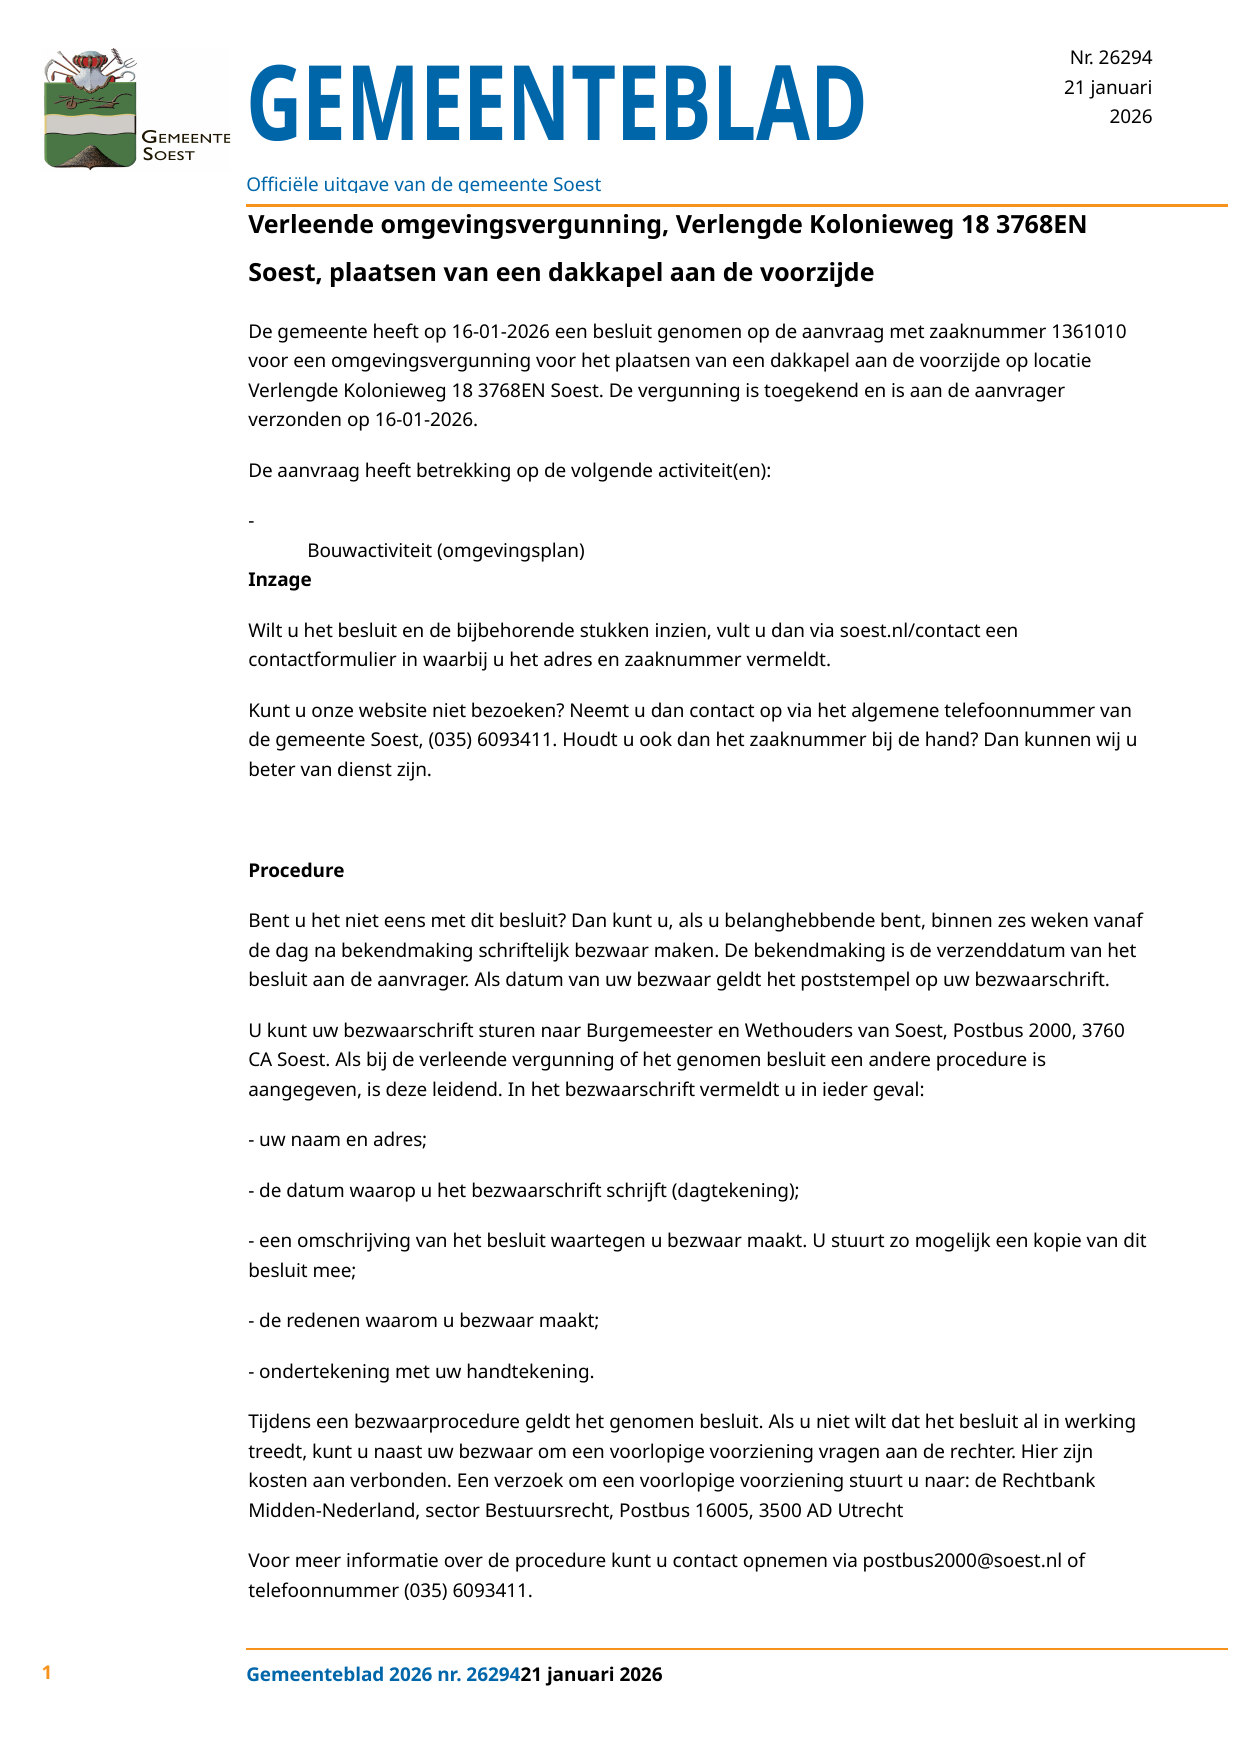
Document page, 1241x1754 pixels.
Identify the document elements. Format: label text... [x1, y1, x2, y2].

text Tijdens een bezwaarprocedure geldt het genomen besluit. Als u niet wilt dat het besluit al in werking treedt, kunt u naast uw bezwaar om een voorlopige voorziening vragen aan de rechter. Hier zijn kosten aan verbonden. Een verzoek om een voorlopige voorziening stuurt u naar: de Rechtbank Midden-Nederland, sector Bestuursrecht, Postbus 16005, 3500 AD Utrecht [248, 1408, 1152, 1523]
text Inzage [248, 567, 1152, 592]
text De gemeente heeft op 16-01-2026 een besluit genomen op de aanvraag met zaaknummer 1361010 voor een omgevingsvergunning voor het plaatsen van een dakkapel aan de voorzijde op locatie Verlengde Kolonieweg 18 3768EN Soest. De vergunning is toegekend en is aan de aanvrager verzonden op 16-01-2026. [248, 318, 1152, 432]
text U kunt uw bezwaarschrift sturen naar Burgemeester en Wethouders van Soest, Postbus 2000, 3760 CA Soest. Als bij de verleende vergunning of het genomen besluit een andere procedure is aangegeven, is deze leidend. In het bezwaarschrift vermeldt u in ieder geval: [248, 1017, 1152, 1102]
text Procedure [248, 857, 1152, 883]
text Voor meer informatie over de procedure kunt u contact opnemen via postbus2000@soest.nl of telefoonnummer (035) 6093411. [248, 1547, 1152, 1603]
picture [41, 47, 231, 172]
list Bouwactiviteit (omgevingsplan) [248, 537, 1152, 563]
text Wilt u het besluit en de bijbehorende stukken inzien, vult u dan via soest.nl/contact een contactformulier in waarbij u het adres en zaaknummer vermeldt. [248, 617, 1152, 672]
text De aanvraag heeft betrekking op de volgende activiteit(en): [248, 457, 1152, 483]
text - uw naam en adres; [248, 1127, 1152, 1152]
text - de redenen waarom u bezwaar maakt; [248, 1307, 1152, 1333]
text Kunt u onze website niet bezoeken? Neemt u dan contact op via het algemene telefoonnummer van de gemeente Soest, (035) 6093411. Houdt u ook dan het zaaknummer bij de hand? Dan kunnen wij u beter van dienst zijn. [248, 697, 1152, 782]
text Bent u het niet eens met dit besluit? Dan kunt u, als u belanghebbende bent, binnen zes weken vanaf de dag na bekendmaking schriftelijk bezwaar maken. De bekendmaking is de verzenddatum van het besluit aan de aanvrager. Als datum van uw bezwaar geldt het poststempel op uw bezwaarschrift. [248, 907, 1152, 992]
text - een omschrijving van het besluit waartegen u bezwaar maakt. U stuurt zo mogelijk een kopie van dit besluit mee; [248, 1227, 1152, 1283]
text - ondertekening met uw handtekening. [248, 1358, 1152, 1384]
text Verleende omgevingsvergunning, Verlengde Kolonieweg 18 3768EN Soest, plaatsen van een dakkapel aan de voorzijde [248, 207, 1152, 288]
text - de datum waarop u het bezwaarschrift schrijft (dagtekening); [248, 1177, 1152, 1203]
